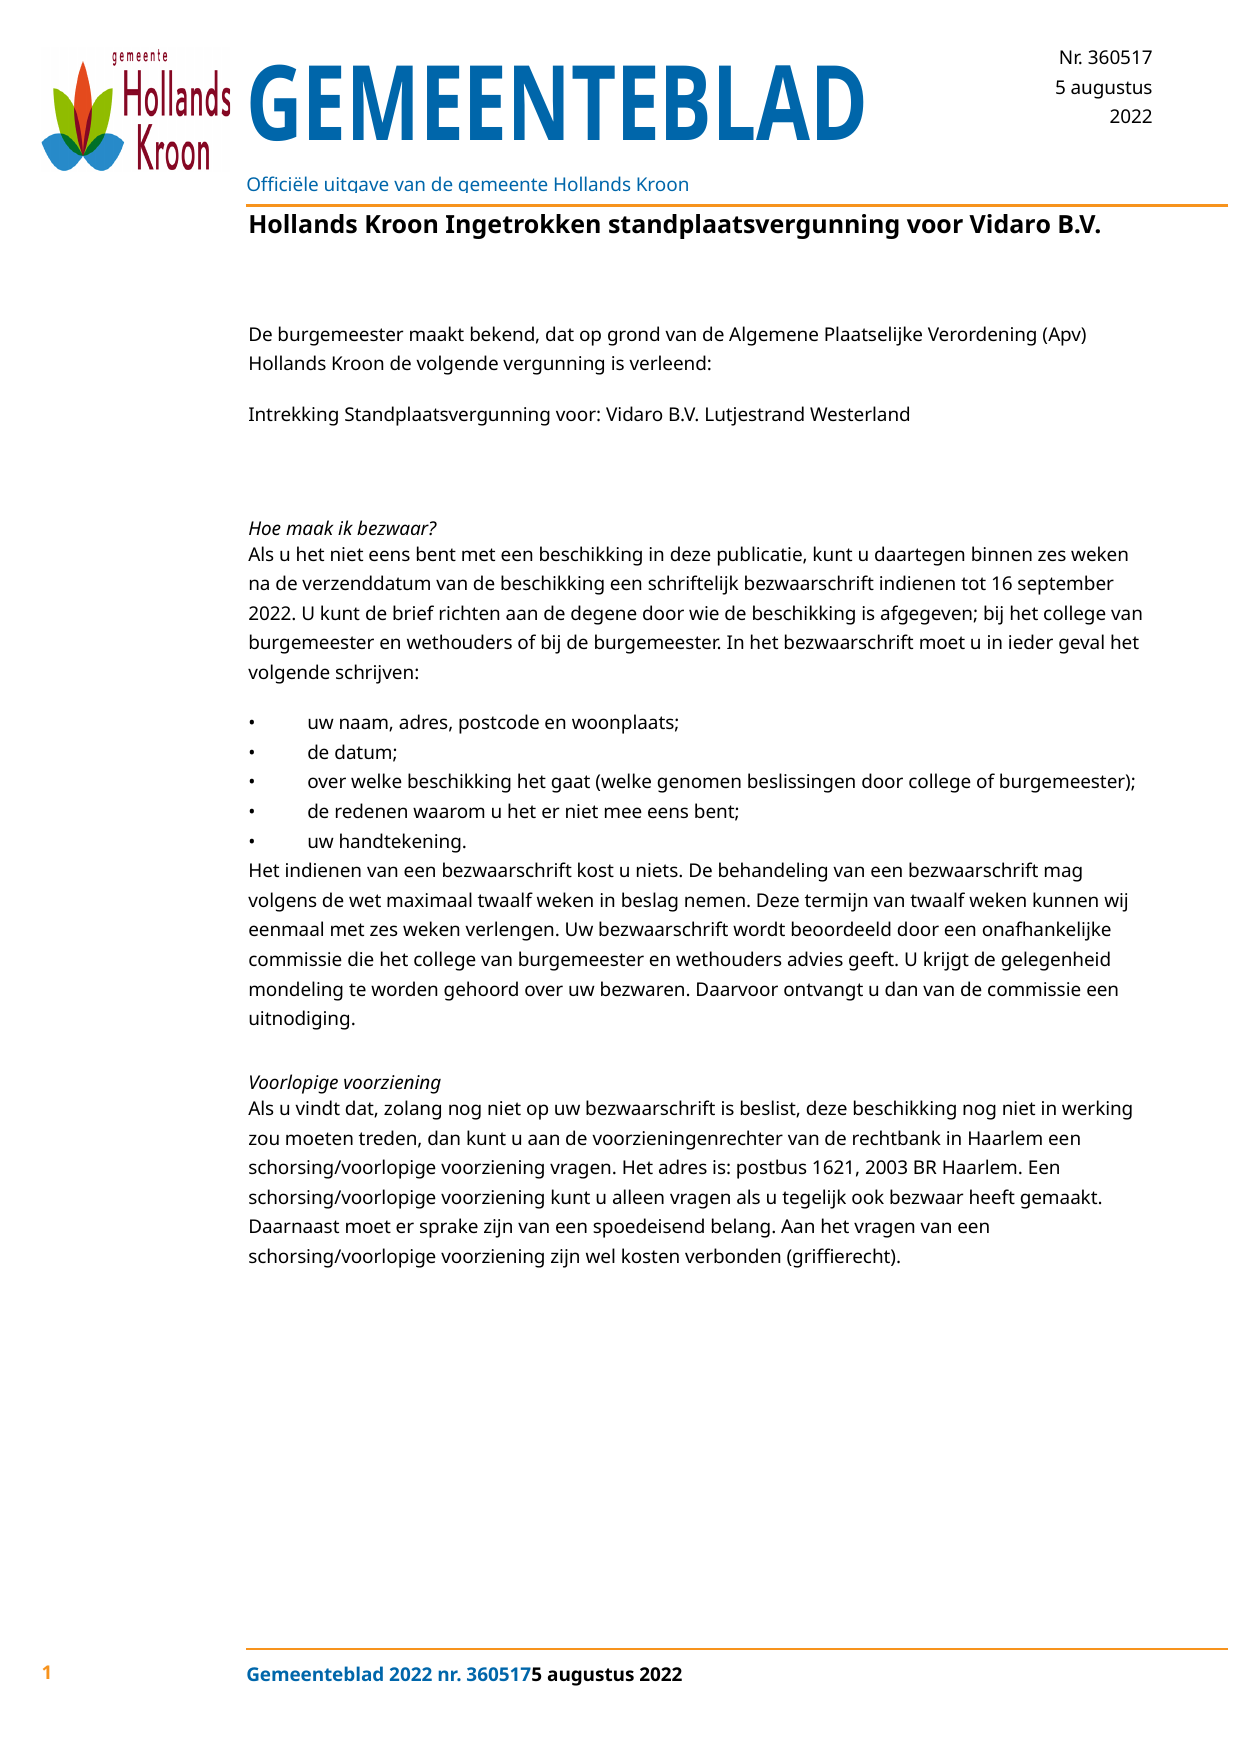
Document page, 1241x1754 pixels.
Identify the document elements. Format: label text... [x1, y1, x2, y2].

list de redenen waarom u het er niet mee eens bent; [248, 798, 1152, 824]
text Als u het niet eens bent met een beschikking in deze publicatie, kunt u daartegen binnen zes weken na de verzenddatum van de beschikking een schriftelijk bezwaarschrift indienen tot 16 september 2022. U kunt de brief richten aan de degene door wie de beschikking is afgegeven; bij het college van burgemeester en wethouders of bij de burgemeester. In het bezwaarschrift moet u in ieder geval het volgende schrijven: [248, 541, 1152, 685]
list uw naam, adres, postcode en woonplaats; [248, 709, 1152, 735]
text Het indienen van een bezwaarschrift kost u niets. De behandeling van een bezwaarschrift mag volgens de wet maximaal twaalf weken in beslag nemen. Deze termijn van twaalf weken kunnen wij eenmaal met zes weken verlengen. Uw bezwaarschrift wordt beoordeeld door een onafhankelijke commissie die het college van burgemeester en wethouders advies geeft. U krijgt de gelegenheid mondeling te worden gehoord over uw bezwaren. Daarvoor ontvangt u dan van de commissie een uitnodiging. [248, 857, 1152, 1031]
text Als u vindt dat, zolang nog niet op uw bezwaarschrift is beslist, deze beschikking nog niet in werking zou moeten treden, dan kunt u aan de voorzieningenrechter van de rechtbank in Haarlem een schorsing/voorlopige voorziening vragen. Het adres is: postbus 1621, 2003 BR Haarlem. Een schorsing/voorlopige voorziening kunt u alleen vragen als u tegelijk ook bezwaar heeft gemaakt. Daarnaast moet er sprake zijn van een spoedeisend belang. Aan het vragen van een schorsing/voorlopige voorziening zijn wel kosten verbonden (griffierecht). [248, 1095, 1152, 1269]
list over welke beschikking het gaat (welke genomen beslissingen door college of burgemeester); [248, 769, 1152, 794]
text Voorlopige voorziening [248, 1069, 1152, 1095]
text Hoe maak ik bezwaar? [248, 515, 1152, 541]
list uw handtekening. [248, 828, 1152, 854]
text De burgemeester maakt bekend, dat op grond van de Algemene Plaatselijke Verordening (Apv) Hollands Kroon de volgende vergunning is verleend: [248, 321, 1152, 376]
text Intrekking Standplaatsvergunning voor: Vidaro B.V. Lutjestrand Westerland [248, 401, 1152, 426]
picture [41, 47, 231, 172]
text Hollands Kroon Ingetrokken standplaatsvergunning voor Vidaro B.V. [248, 207, 1152, 241]
list de datum; [248, 739, 1152, 765]
